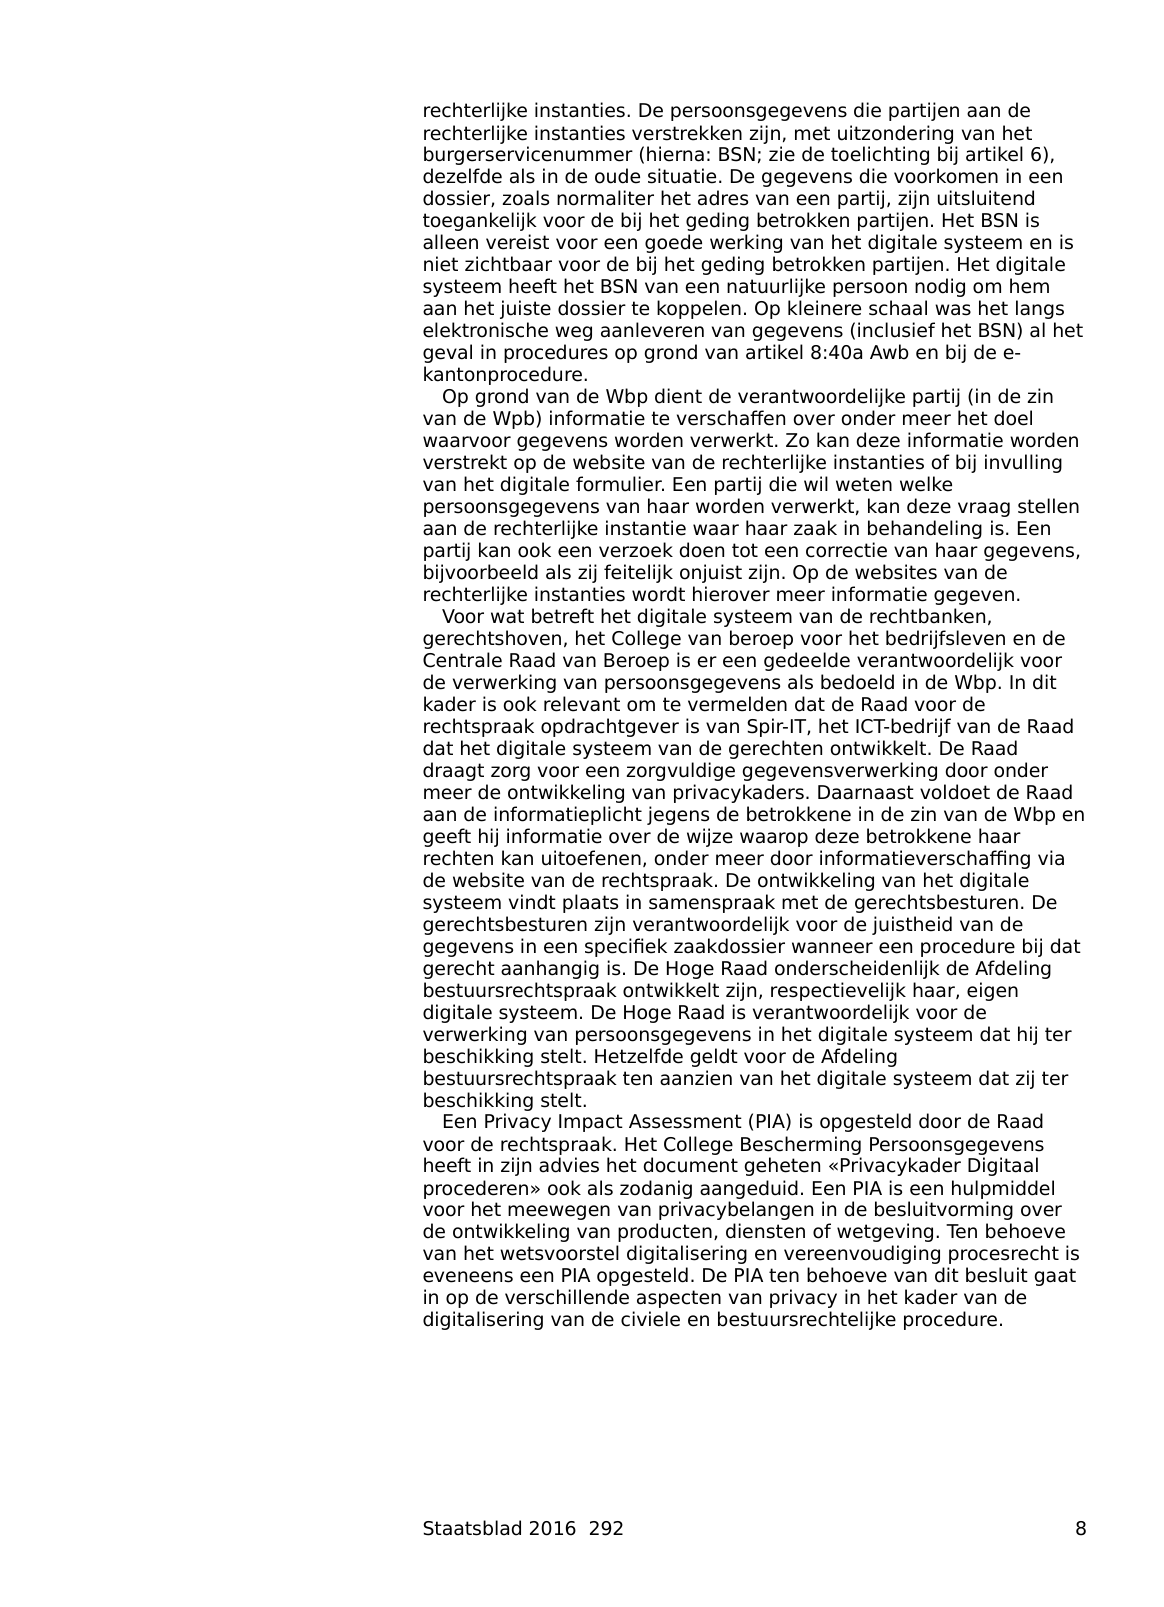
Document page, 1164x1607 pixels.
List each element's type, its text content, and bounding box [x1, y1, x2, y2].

text Op grond van de Wbp dient de verantwoordelijke partij (in de zin van de Wpb) informatie te verschaffen over onder meer het doel waarvoor gegevens worden verwerkt. Zo kan deze informatie worden verstrekt op de website van de rechterlijke instanties of bij invulling van het digitale formulier. Een partij die wil weten welke persoonsgegevens van haar worden verwerkt, kan deze vraag stellen aan de rechterlijke instantie waar haar zaak in behandeling is. Een partij kan ook een verzoek doen tot een correctie van haar gegevens, bijvoorbeeld als zij feitelijk onjuist zijn. Op de websites van de rechterlijke instanties wordt hierover meer informatie gegeven. [422, 386, 1087, 606]
text Een Privacy Impact Assessment (PIA) is opgesteld door de Raad voor de rechtspraak. Het College Bescherming Persoonsgegevens heeft in zijn advies het document geheten «Privacykader Digitaal procederen» ook als zodanig aangeduid. Een PIA is een hulpmiddel voor het meewegen van privacybelangen in de besluitvorming over de ontwikkeling van producten, diensten of wetgeving. Ten behoeve van het wetsvoorstel digitalisering en vereenvoudiging procesrecht is eveneens een PIA opgesteld. De PIA ten behoeve van dit besluit gaat in op de verschillende aspecten van privacy in het kader van de digitalisering van de civiele en bestuursrechtelijke procedure. [422, 1111, 1087, 1331]
text Voor wat betreft het digitale systeem van de rechtbanken, gerechtshoven, het College van beroep voor het bedrijfsleven en de Centrale Raad van Beroep is er een gedeelde verantwoordelijk voor de verwerking van persoonsgegevens als bedoeld in de Wbp. In dit kader is ook relevant om te vermelden dat de Raad voor de rechtspraak opdrachtgever is van Spir-IT, het ICT-bedrijf van de Raad dat het digitale systeem van de gerechten ontwikkelt. De Raad draagt zorg voor een zorgvuldige gegevensverwerking door onder meer de ontwikkeling van privacykaders. Daarnaast voldoet de Raad aan de informatieplicht jegens de betrokkene in de zin van de Wbp en geeft hij informatie over de wijze waarop deze betrokkene haar rechten kan uitoefenen, onder meer door informatieverschaffing via de website van de rechtspraak. De ontwikkeling van het digitale systeem vindt plaats in samenspraak met de gerechtsbesturen. De gerechtsbesturen zijn verantwoordelijk voor de juistheid van de gegevens in een specifiek zaakdossier wanneer een procedure bij dat gerecht aanhangig is. De Hoge Raad onderscheidenlijk de Afdeling bestuursrechtspraak ontwikkelt zijn, respectievelijk haar, eigen digitale systeem. De Hoge Raad is verantwoordelijk voor de verwerking van persoonsgegevens in het digitale systeem dat hij ter beschikking stelt. Hetzelfde geldt voor de Afdeling bestuursrechtspraak ten aanzien van het digitale systeem dat zij ter beschikking stelt. [422, 606, 1087, 1111]
text rechterlijke instanties. De persoonsgegevens die partijen aan de rechterlijke instanties verstrekken zijn, met uitzondering van het burgerservicenummer (hierna: BSN; zie de toelichting bij artikel 6), dezelfde als in de oude situatie. De gegevens die voorkomen in een dossier, zoals normaliter het adres van een partij, zijn uitsluitend toegankelijk voor de bij het geding betrokken partijen. Het BSN is alleen vereist voor een goede werking van het digitale systeem en is niet zichtbaar voor de bij het geding betrokken partijen. Het digitale systeem heeft het BSN van een natuurlijke persoon nodig om hem aan het juiste dossier te koppelen. Op kleinere schaal was het langs elektronische weg aanleveren van gegevens (inclusief het BSN) al het geval in procedures op grond van artikel 8:40a Awb en bij de e-kantonprocedure. [422, 100, 1087, 386]
